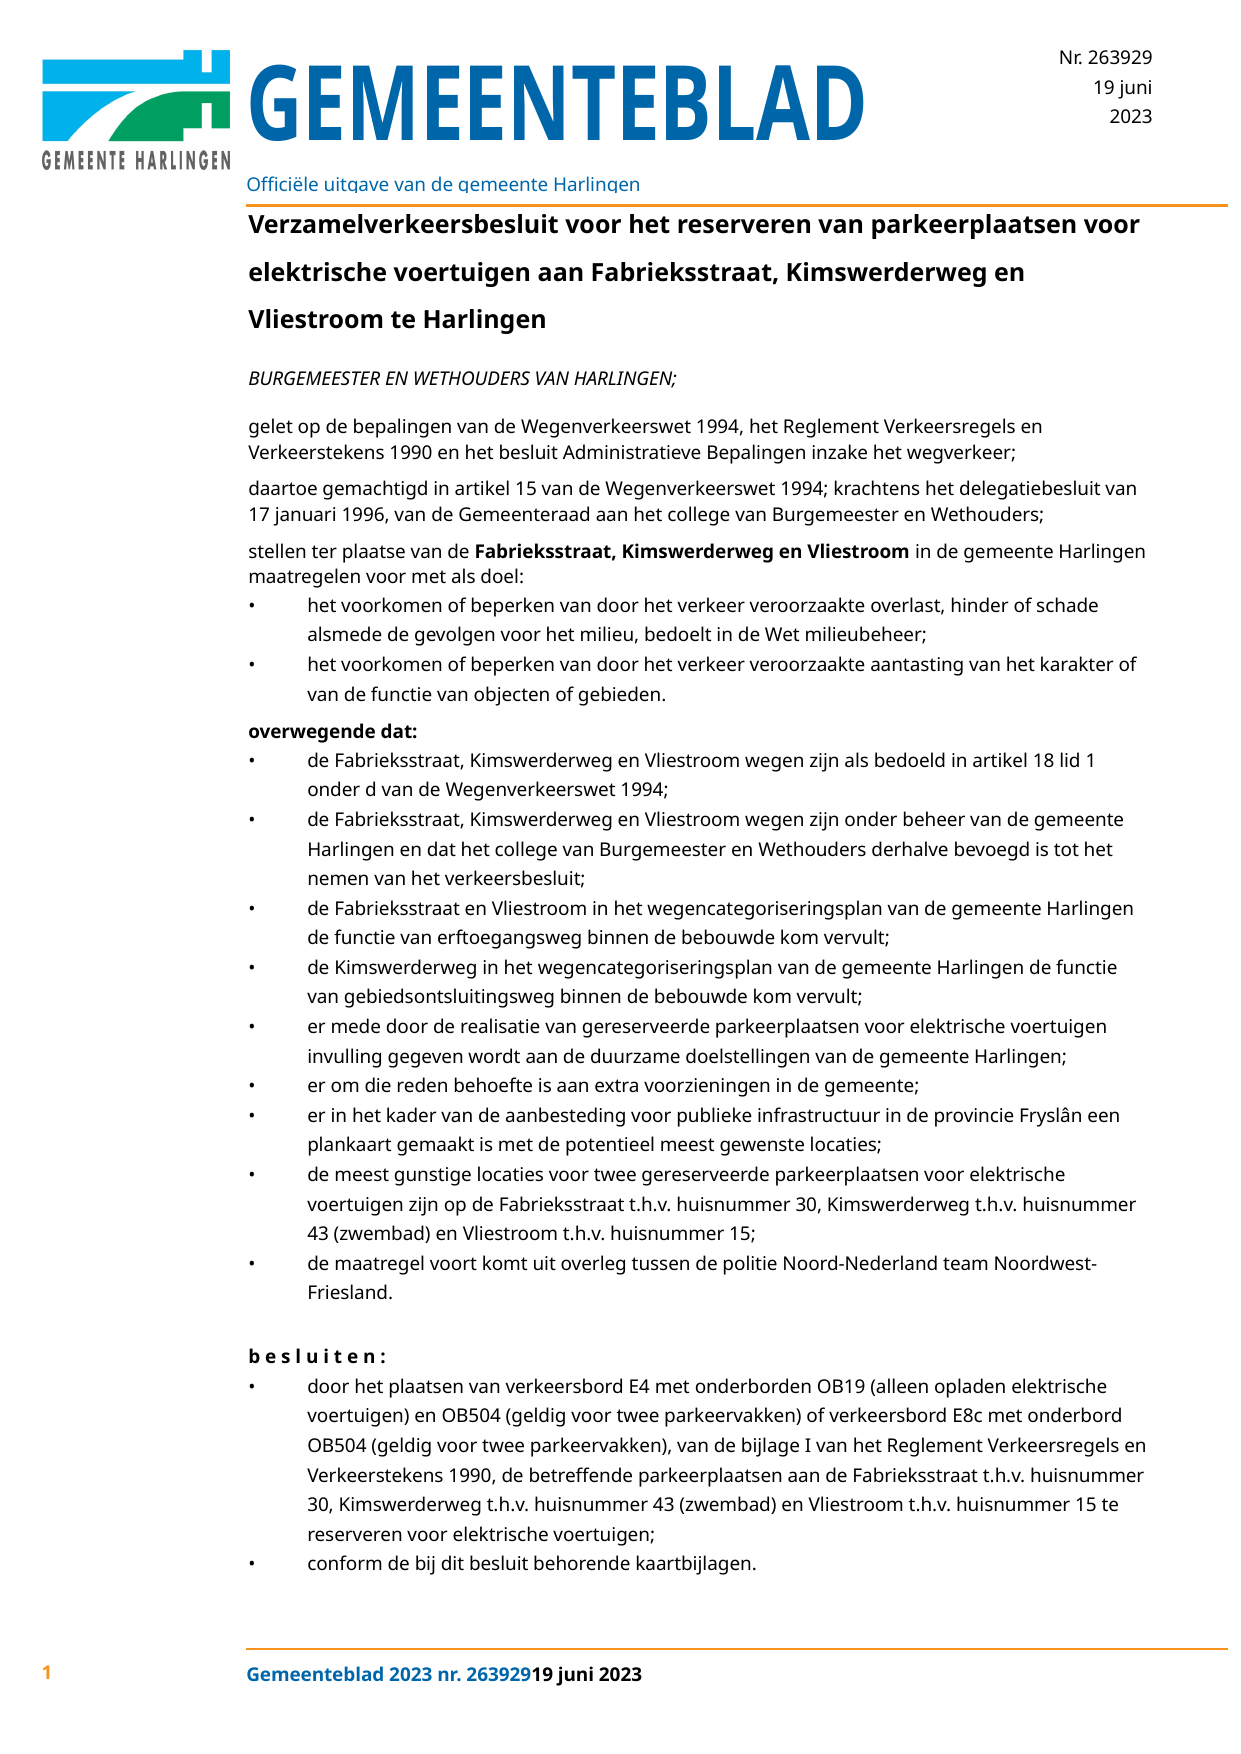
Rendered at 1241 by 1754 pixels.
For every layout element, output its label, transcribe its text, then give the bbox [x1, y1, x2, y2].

picture [41, 47, 231, 172]
list conform de bij dit besluit behorende kaartbijlagen. [248, 1551, 1152, 1576]
list er in het kader van de aanbesteding voor publieke infrastructuur in de provincie Fryslân een plankaart gemaakt is met de potentieel meest gewenste locaties; [248, 1102, 1152, 1157]
text overwegende dat: [248, 719, 1152, 744]
list de meest gunstige locaties voor twee gereserveerde parkeerplaatsen voor elektrische voertuigen zijn op de Fabrieksstraat t.h.v. huisnummer 30, Kimswerderweg t.h.v. huisnummer 43 (zwembad) en Vliestroom t.h.v. huisnummer 15; [248, 1161, 1152, 1246]
list het voorkomen of beperken van door het verkeer veroorzaakte overlast, hinder of schade alsmede de gevolgen voor het milieu, bedoelt in de Wet milieubeheer; [248, 592, 1152, 647]
list het voorkomen of beperken van door het verkeer veroorzaakte aantasting van het karakter of van de functie van objecten of gebieden. [248, 651, 1152, 706]
text stellen ter plaatse van de Fabrieksstraat, Kimswerderweg en Vliestroom in de gemeente Harlingen maatregelen voor met als doel: [248, 538, 1152, 589]
text gelet op de bepalingen van de Wegenverkeerswet 1994, het Reglement Verkeersregels en Verkeerstekens 1990 en het besluit Administratieve Bepalingen inzake het wegverkeer; [248, 413, 1152, 464]
text b e s l u i t e n : [248, 1343, 1152, 1369]
list de Fabrieksstraat, Kimswerderweg en Vliestroom wegen zijn als bedoeld in artikel 18 lid 1 onder d van de Wegenverkeerswet 1994; [248, 747, 1152, 802]
text Verzamelverkeersbesluit voor het reserveren van parkeerplaatsen voor elektrische voertuigen aan Fabrieksstraat, Kimswerderweg en Vliestroom te Harlingen [248, 207, 1152, 336]
text daartoe gemachtigd in artikel 15 van de Wegenverkeerswet 1994; krachtens het delegatiebesluit van 17 januari 1996, van de Gemeenteraad aan het college van Burgemeester en Wethouders; [248, 476, 1152, 527]
list er mede door de realisatie van gereserveerde parkeerplaatsen voor elektrische voertuigen invulling gegeven wordt aan de duurzame doelstellingen van de gemeente Harlingen; [248, 1013, 1152, 1068]
text BURGEMEESTER EN WETHOUDERS VAN HARLINGEN; [248, 366, 1152, 391]
list er om die reden behoefte is aan extra voorzieningen in de gemeente; [248, 1072, 1152, 1098]
list de Kimswerderweg in het wegencategoriseringsplan van de gemeente Harlingen de functie van gebiedsontsluitingsweg binnen de bebouwde kom vervult; [248, 954, 1152, 1009]
list door het plaatsen van verkeersbord E4 met onderborden OB19 (alleen opladen elektrische voertuigen) en OB504 (geldig voor twee parkeervakken) of verkeersbord E8c met onderbord OB504 (geldig voor twee parkeervakken), van de bijlage I van het Reglement Verkeersregels en Verkeerstekens 1990, de betreffende parkeerplaatsen aan de Fabrieksstraat t.h.v. huisnummer 30, Kimswerderweg t.h.v. huisnummer 43 (zwembad) en Vliestroom t.h.v. huisnummer 15 te reserveren voor elektrische voertuigen; [248, 1373, 1152, 1547]
list de maatregel voort komt uit overleg tussen de politie Noord-Nederland team Noordwest-Friesland. [248, 1250, 1152, 1305]
list de Fabrieksstraat, Kimswerderweg en Vliestroom wegen zijn onder beheer van de gemeente Harlingen en dat het college van Burgemeester en Wethouders derhalve bevoegd is tot het nemen van het verkeersbesluit; [248, 806, 1152, 891]
list de Fabrieksstraat en Vliestroom in het wegencategoriseringsplan van de gemeente Harlingen de functie van erftoegangsweg binnen de bebouwde kom vervult; [248, 895, 1152, 950]
